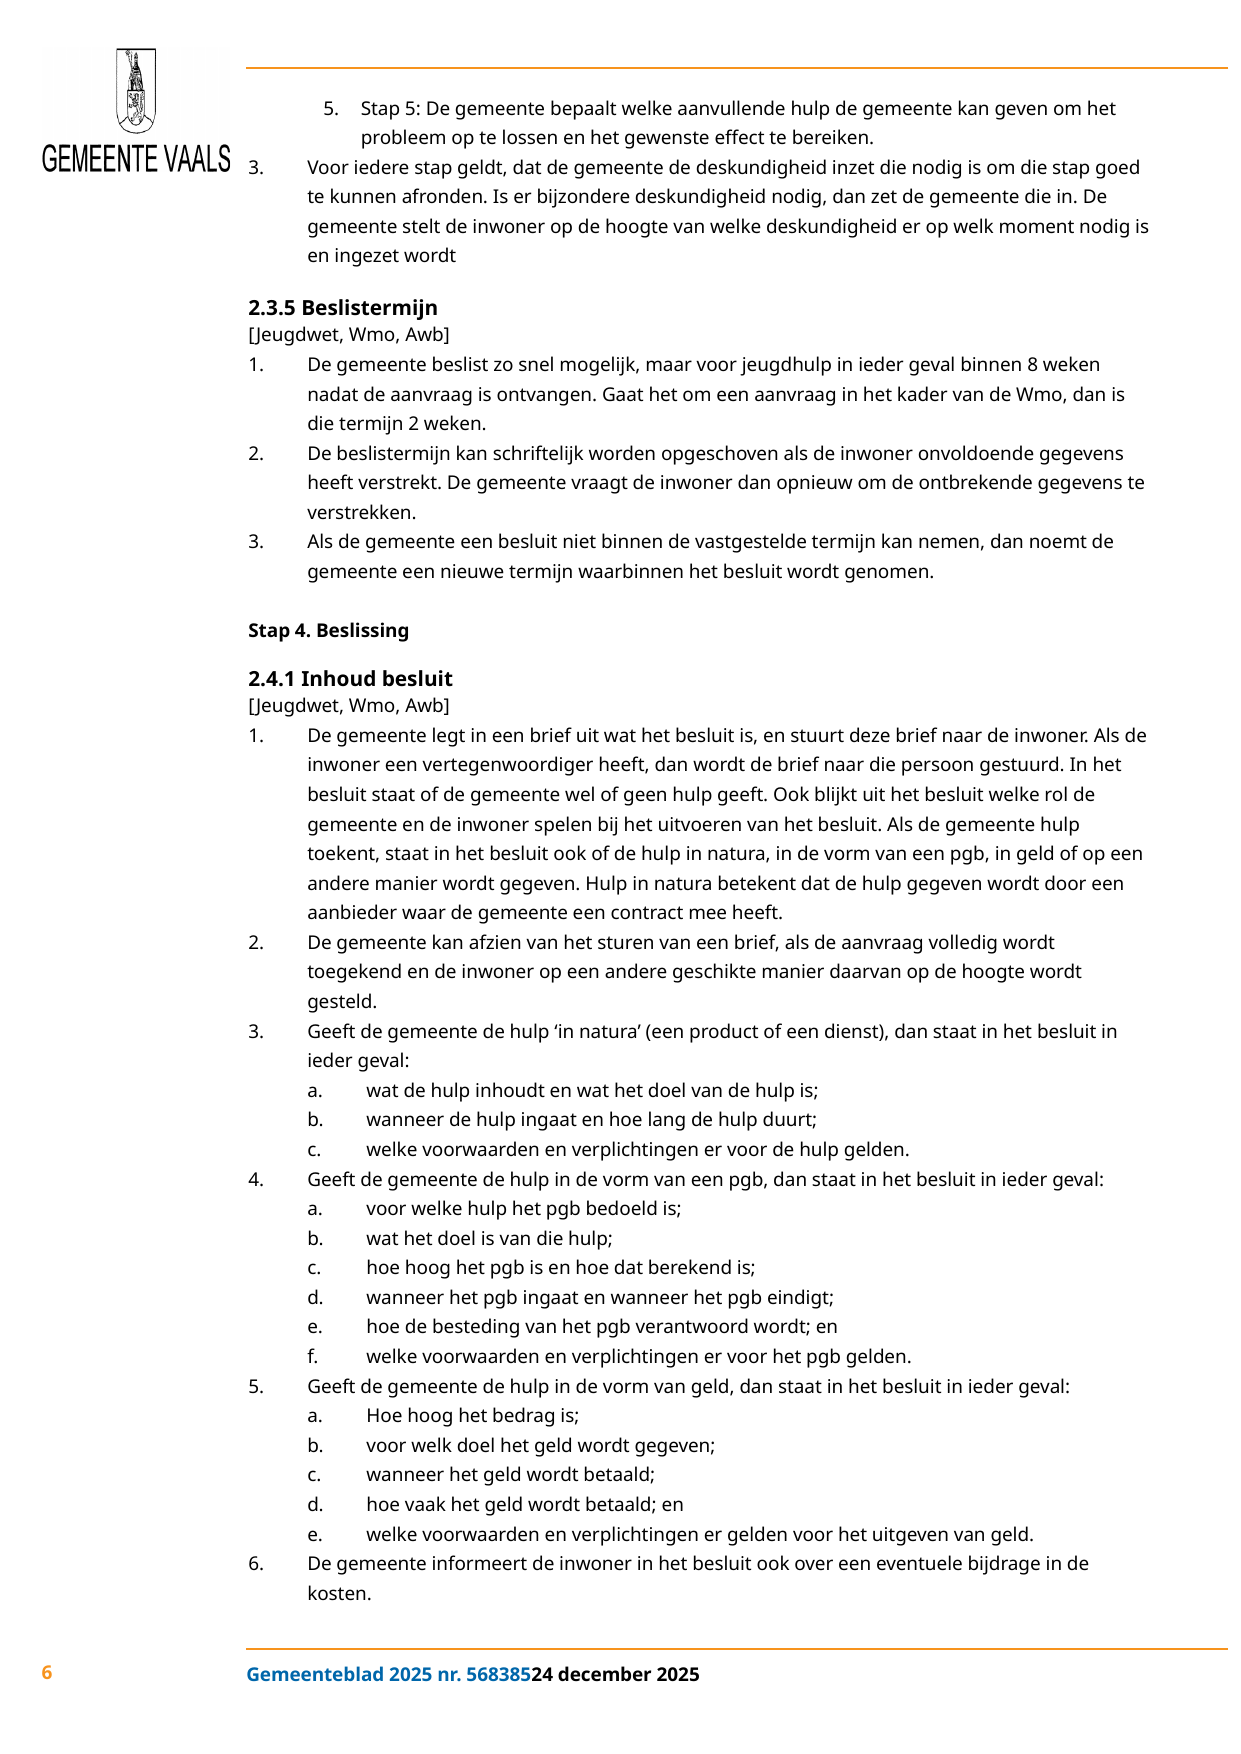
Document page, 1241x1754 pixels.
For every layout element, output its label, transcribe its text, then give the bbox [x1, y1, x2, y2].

list Geeft de gemeente de hulp ‘in natura’ (een product of een dienst), dan staat in het besluit in ieder geval: [248, 1018, 1152, 1073]
list welke voorwaarden en verplichtingen er voor de hulp gelden. [307, 1136, 1152, 1162]
text Stap 4. Beslissing [248, 617, 1152, 643]
list hoe hoog het pgb is en hoe dat berekend is; [307, 1254, 1152, 1280]
list voor welke hulp het pgb bedoeld is; [307, 1195, 1152, 1221]
list wanneer het geld wordt betaald; [307, 1462, 1152, 1487]
list Geeft de gemeente de hulp in de vorm van een pgb, dan staat in het besluit in ieder geval: [248, 1166, 1152, 1191]
list welke voorwaarden en verplichtingen er voor het pgb gelden. [307, 1343, 1152, 1369]
text [Jeugdwet, Wmo, Awb] [248, 322, 1152, 347]
list Hoe hoog het bedrag is; [307, 1402, 1152, 1428]
list hoe de besteding van het pgb verantwoord wordt; en [307, 1314, 1152, 1339]
text 2.3.5 Beslistermijn [248, 293, 1152, 322]
picture [41, 47, 231, 172]
list Als de gemeente een besluit niet binnen de vastgestelde termijn kan nemen, dan noemt de gemeente een nieuwe termijn waarbinnen het besluit wordt genomen. [248, 529, 1152, 584]
list Stap 5: De gemeente bepaalt welke aanvullende hulp de gemeente kan geven om het probleem op te lossen en het gewenste effect te bereiken. [323, 95, 1152, 150]
text [Jeugdwet, Wmo, Awb] [248, 692, 1152, 718]
list hoe vaak het geld wordt betaald; en [307, 1491, 1152, 1517]
list wat de hulp inhoudt en wat het doel van de hulp is; [307, 1077, 1152, 1103]
list De gemeente kan afzien van het sturen van een brief, als de aanvraag volledig wordt toegekend en de inwoner op een andere geschikte manier daarvan op de hoogte wordt gesteld. [248, 929, 1152, 1014]
list wat het doel is van die hulp; [307, 1225, 1152, 1251]
list wanneer het pgb ingaat en wanneer het pgb eindigt; [307, 1284, 1152, 1310]
list De gemeente informeert de inwoner in het besluit ook over een eventuele bijdrage in de kosten. [248, 1550, 1152, 1606]
list De gemeente legt in een brief uit wat het besluit is, en stuurt deze brief naar de inwoner. Als de inwoner een vertegenwoordiger heeft, dan wordt de brief naar die persoon gestuurd. In het besluit staat of de gemeente wel of geen hulp geeft. Ook blijkt uit het besluit welke rol de gemeente en de inwoner spelen bij het uitvoeren van het besluit. Als de gemeente hulp toekent, staat in het besluit ook of de hulp in natura, in de vorm van een pgb, in geld of op een andere manier wordt gegeven. Hulp in natura betekent dat de hulp gegeven wordt door een aanbieder waar de gemeente een contract mee heeft. [248, 722, 1152, 925]
list welke voorwaarden en verplichtingen er gelden voor het uitgeven van geld. [307, 1521, 1152, 1546]
list wanneer de hulp ingaat en hoe lang de hulp duurt; [307, 1107, 1152, 1132]
list voor welk doel het geld wordt gegeven; [307, 1432, 1152, 1458]
list De beslistermijn kan schriftelijk worden opgeschoven als de inwoner onvoldoende gegevens heeft verstrekt. De gemeente vraagt de inwoner dan opnieuw om de ontbrekende gegevens te verstrekken. [248, 440, 1152, 525]
list Geeft de gemeente de hulp in de vorm van geld, dan staat in het besluit in ieder geval: [248, 1373, 1152, 1398]
text 2.4.1 Inhoud besluit [248, 664, 1152, 692]
list De gemeente beslist zo snel mogelijk, maar voor jeugdhulp in ieder geval binnen 8 weken nadat de aanvraag is ontvangen. Gaat het om een aanvraag in het kader van de Wmo, dan is die termijn 2 weken. [248, 351, 1152, 436]
list Voor iedere stap geldt, dat de gemeente de deskundigheid inzet die nodig is om die stap goed te kunnen afronden. Is er bijzondere deskundigheid nodig, dan zet de gemeente die in. De gemeente stelt de inwoner op de hoogte van welke deskundigheid er op welk moment nodig is en ingezet wordt [248, 154, 1152, 268]
